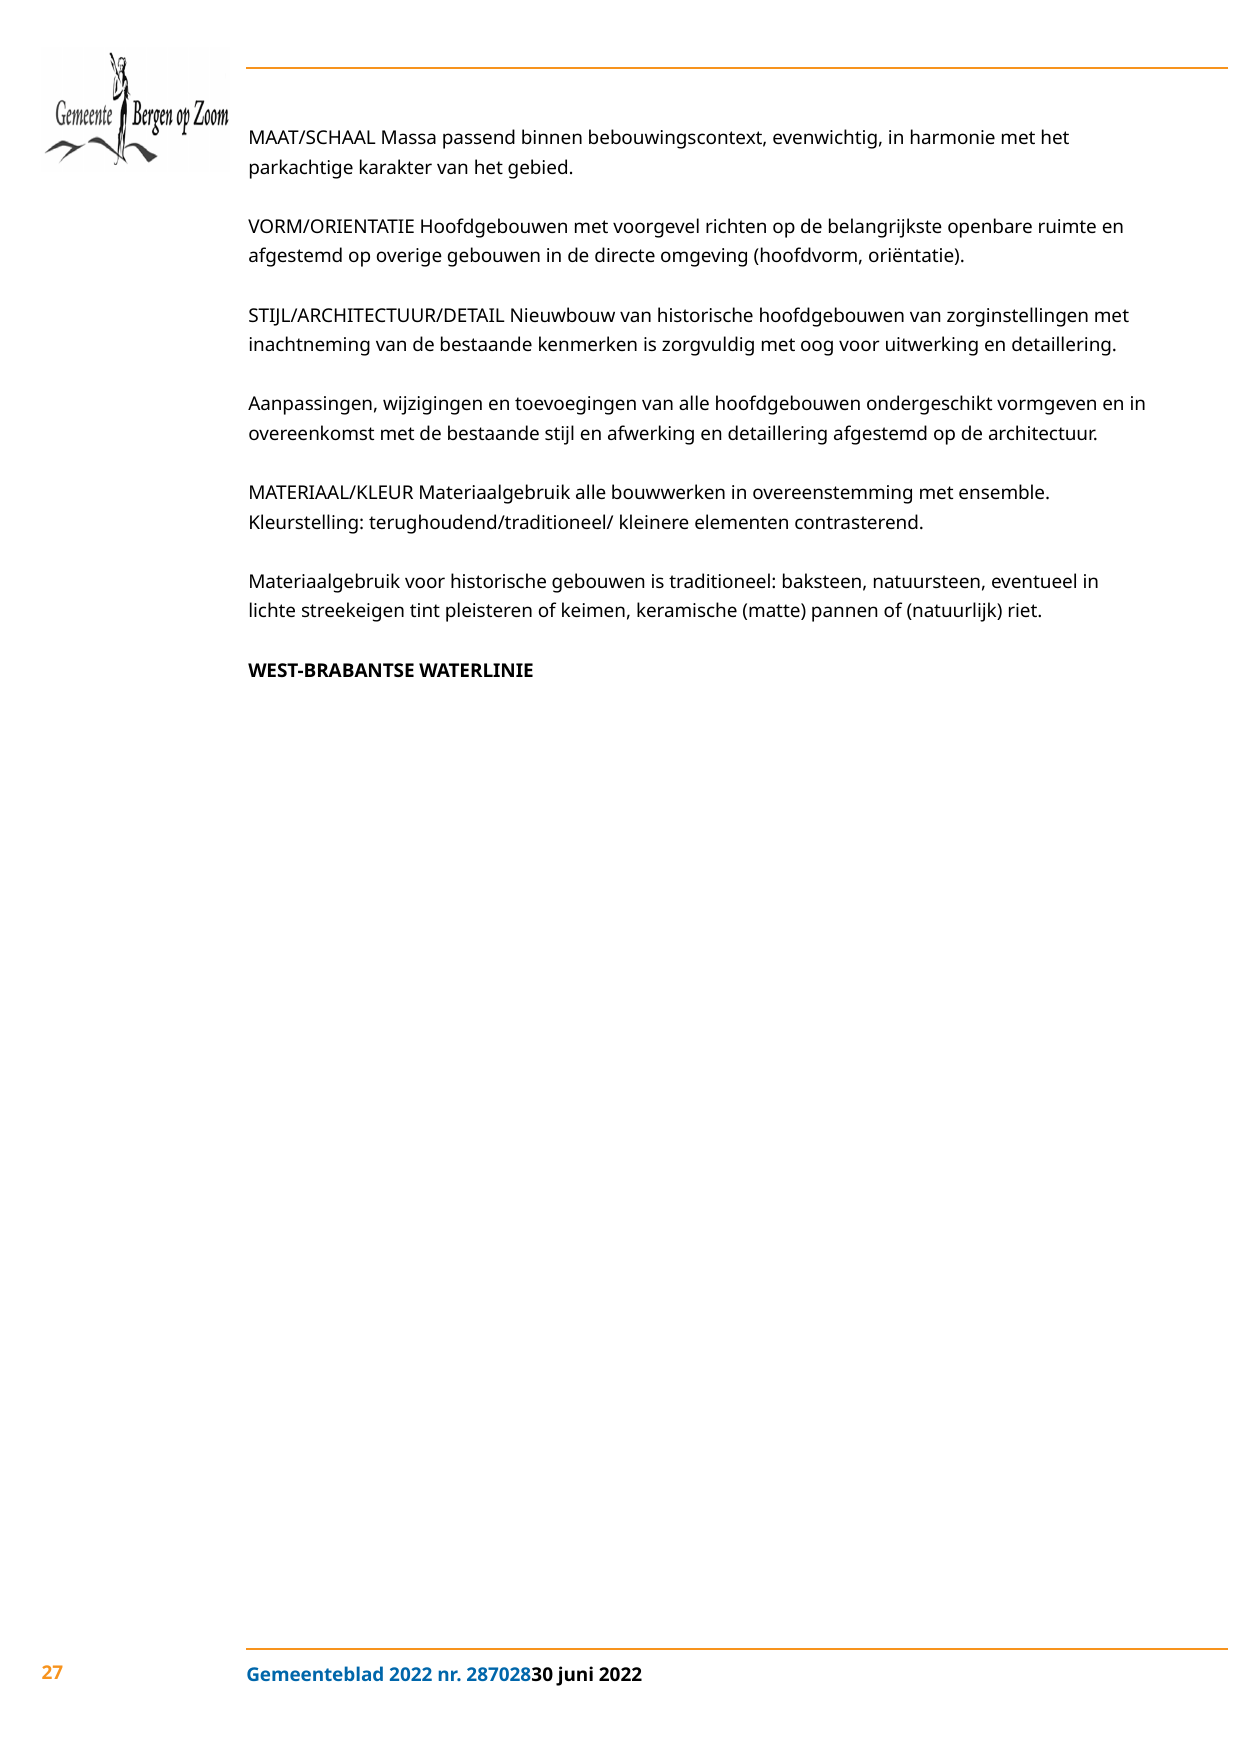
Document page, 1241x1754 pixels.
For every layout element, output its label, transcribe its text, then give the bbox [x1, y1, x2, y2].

text WEST-BRABANTSE WATERLINIE [248, 657, 1152, 683]
text MAAT/SCHAAL Massa passend binnen bebouwingscontext, evenwichtig, in harmonie met het parkachtige karakter van het gebied. [248, 124, 1152, 180]
text Materiaalgebruik voor historische gebouwen is traditioneel: baksteen, natuursteen, eventueel in lichte streekeigen tint pleisteren of keimen, keramische (matte) pannen of (natuurlijk) riet. [248, 568, 1152, 623]
text STIJL/ARCHITECTUUR/DETAIL Nieuwbouw van historische hoofdgebouwen van zorginstellingen met inachtneming van de bestaande kenmerken is zorgvuldig met oog voor uitwerking en detaillering. [248, 302, 1152, 357]
text VORM/ORIENTATIE Hoofdgebouwen met voorgevel richten op de belangrijkste openbare ruimte en afgestemd op overige gebouwen in de directe omgeving (hoofdvorm, oriëntatie). [248, 213, 1152, 268]
text Aanpassingen, wijzigingen en toevoegingen van alle hoofdgebouwen ondergeschikt vormgeven en in overeenkomst met de bestaande stijl en afwerking en detaillering afgestemd op de architectuur. [248, 391, 1152, 446]
text MATERIAAL/KLEUR Materiaalgebruik alle bouwwerken in overeenstemming met ensemble. Kleurstelling: terughoudend/traditioneel/ kleinere elementen contrasterend. [248, 479, 1152, 535]
picture [41, 47, 231, 172]
